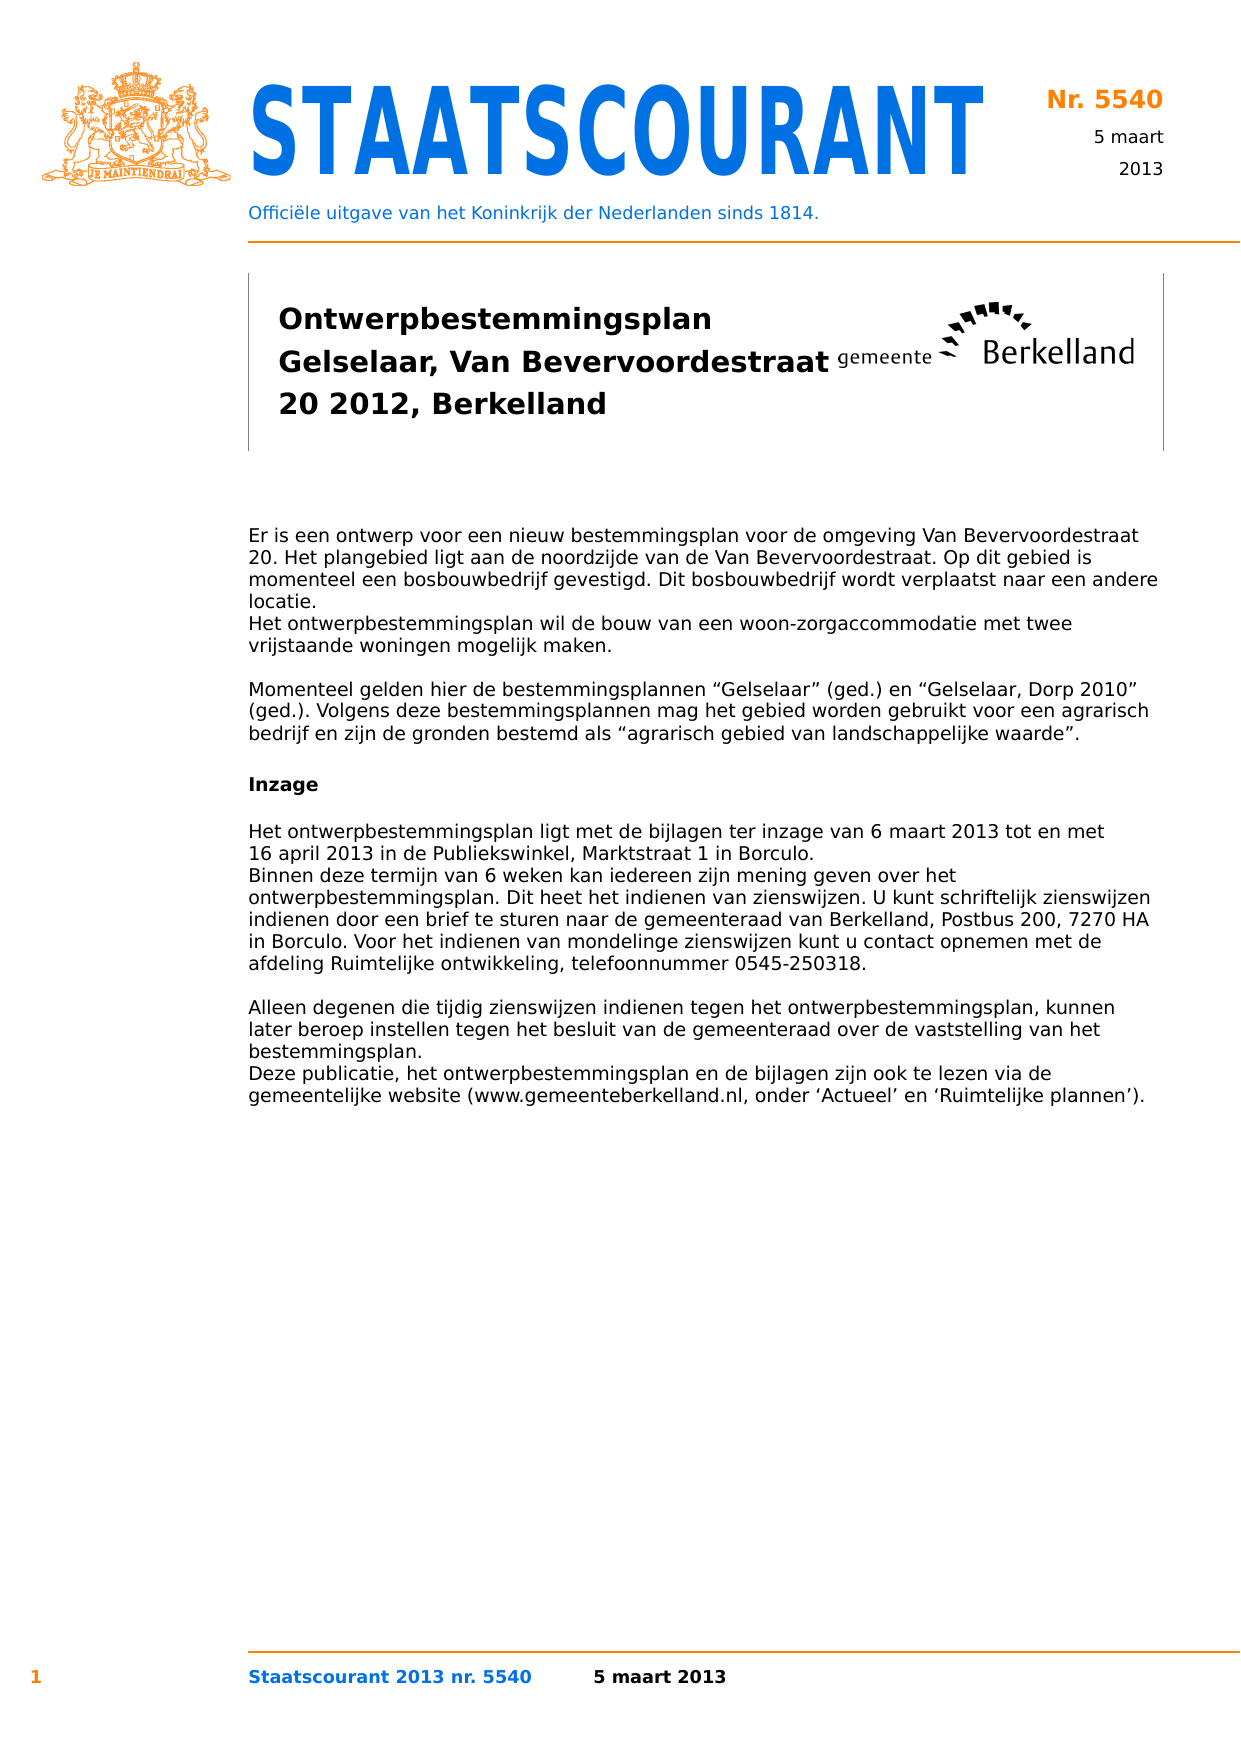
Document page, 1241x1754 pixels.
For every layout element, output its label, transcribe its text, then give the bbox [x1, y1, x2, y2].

picture [41, 62, 231, 186]
text Binnen deze termijn van 6 weken kan iedereen zijn mening geven over het ontwerpbestemmingsplan. Dit heet het indienen van zienswijzen. U kunt schriftelijk zienswijzen indienen door een brief te sturen naar de gemeenteraad van Berkelland, Postbus 200, 7270 HA in Borculo. Voor het indienen van mondelinge zienswijzen kunt u contact opnemen met de afdeling Ruimtelijke ontwikkeling, telefoonnummer 0545-250318. [248, 865, 1163, 975]
table_header Nr. 5540 [998, 62, 1240, 121]
text Het ontwerpbestemmingsplan wil de bouw van een woon-zorgaccommodatie met twee vrijstaande woningen mogelijk maken. [248, 613, 1163, 657]
subtitle Ontwerpbestemmingsplan Gelselaar, Van Bevervoordestraat 20 2012, Berkelland [249, 273, 1163, 451]
table_cell Officiële uitgave van het Koninkrijk der Nederlanden sinds 1814. [248, 203, 1240, 241]
text Alleen degenen die tijdig zienswijzen indienen tegen het ontwerpbestemmingsplan, kunnen later beroep instellen tegen het besluit van de gemeenteraad over de vaststelling van het bestemmingsplan. [248, 997, 1163, 1063]
text Momenteel gelden hier de bestemmingsplannen “Gelselaar” (ged.) en “Gelselaar, Dorp 2010” (ged.). Volgens deze bestemmingsplannen mag het gebied worden gebruikt voor een agrarisch bedrijf en zijn de gronden bestemd als “agrarisch gebied van landschappelijke waarde”. [248, 678, 1163, 744]
text Deze publicatie, het ontwerpbestemmingsplan en de bijlagen zijn ook te lezen via de gemeentelijke website (www.gemeenteberkelland.nl, onder ‘Actueel’ en ‘Ruimtelijke plannen’). [248, 1063, 1163, 1107]
subtitle Inzage [248, 774, 1163, 796]
picture [838, 302, 1134, 368]
text Er is een ontwerp voor een nieuw bestemmingsplan voor de omgeving Van Bevervoordestraat 20. Het plangebied ligt aan de noordzijde van de Van Bevervoordestraat. Op dit gebied is momenteel een bosbouwbedrijf gevestigd. Dit bosbouwbedrijf wordt verplaatst naar een andere locatie. [248, 525, 1163, 613]
table_header STAATSCOURANT [248, 62, 998, 203]
table_cell 5 maart [998, 121, 1240, 153]
table_cell 2013 [998, 153, 1240, 203]
table_header [25, 62, 248, 241]
text Het ontwerpbestemmingsplan ligt met de bijlagen ter inzage van 6 maart 2013 tot en met 16 april 2013 in de Publiekswinkel, Marktstraat 1 in Borculo. [248, 821, 1163, 865]
